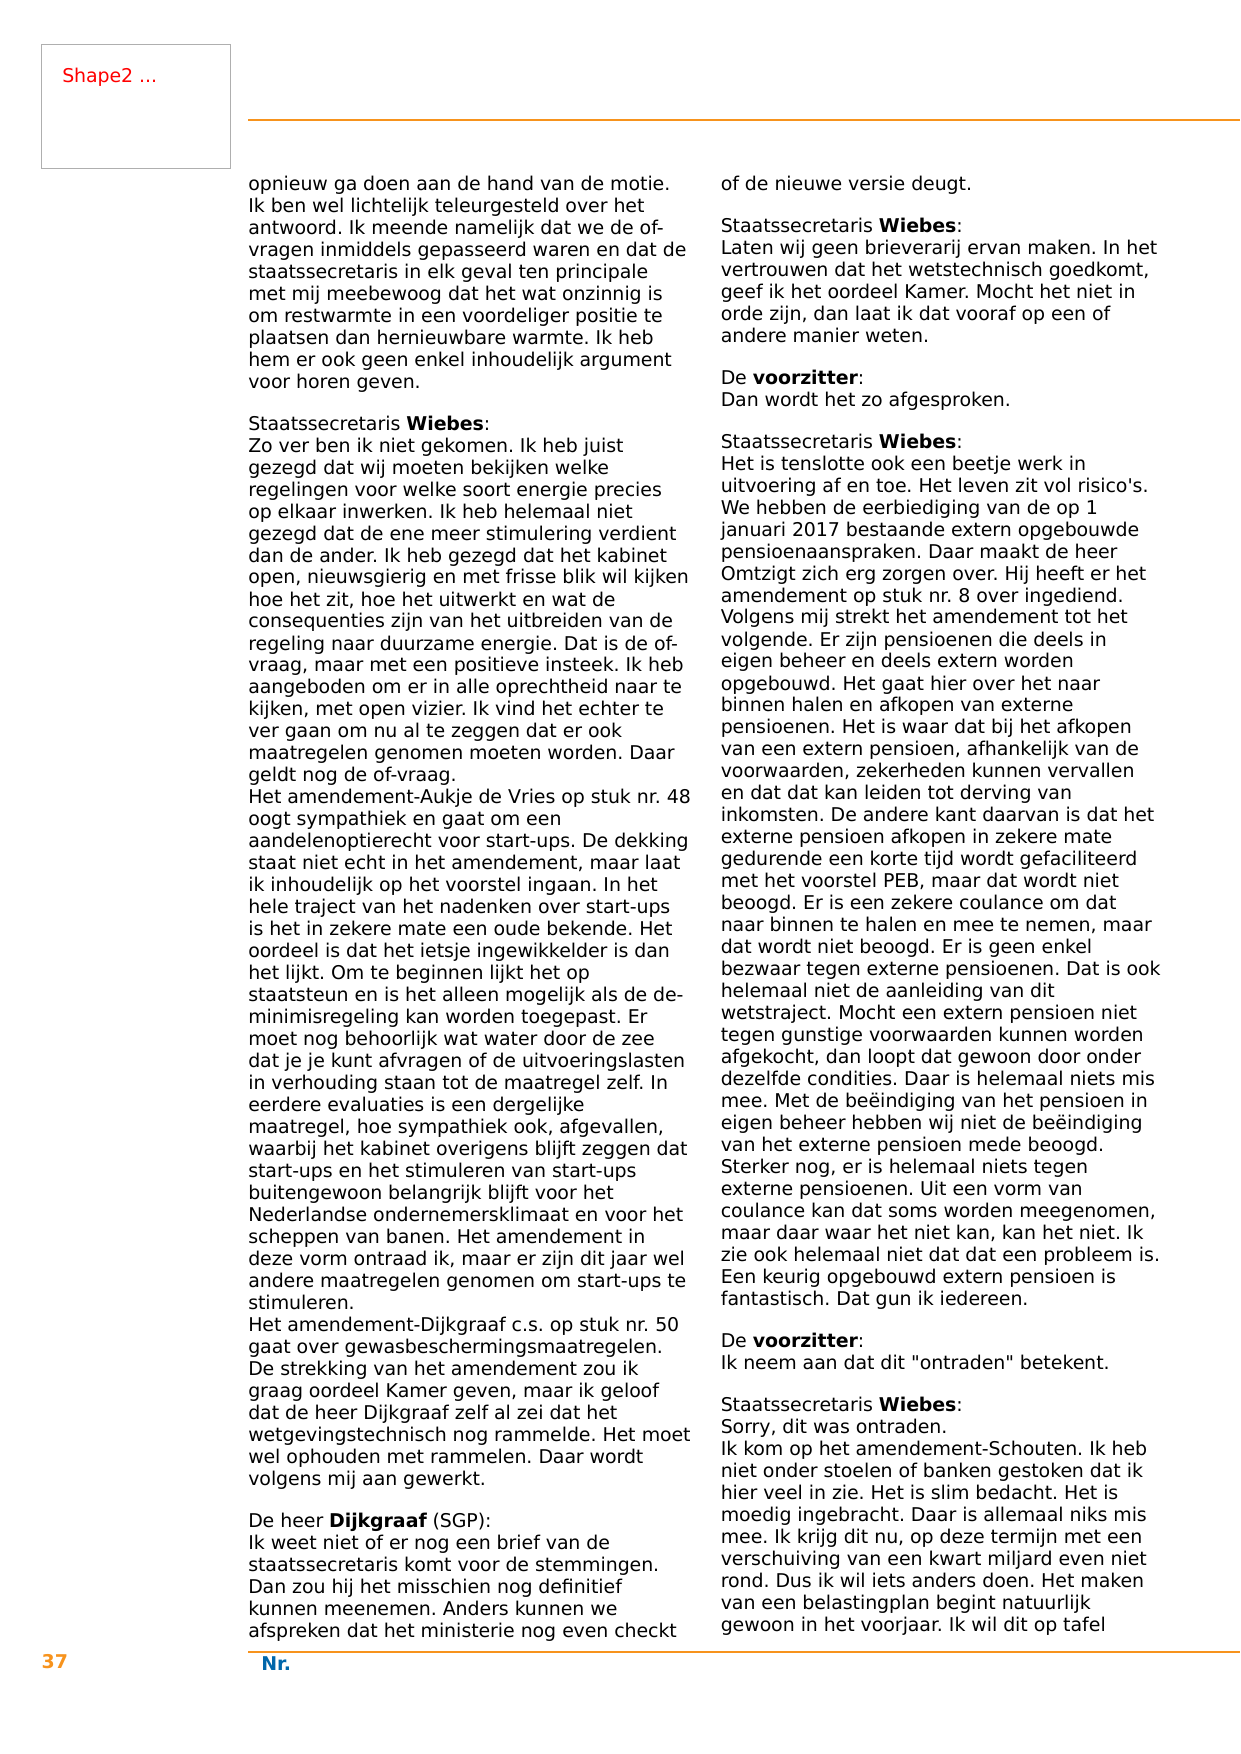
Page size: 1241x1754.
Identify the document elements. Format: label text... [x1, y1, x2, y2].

text De voorzitter: [721, 1330, 1163, 1352]
text Het amendement-Aukje de Vries op stuk nr. 48 oogt sympathiek en gaat om een aandelenoptierecht voor start-ups. De dekking staat niet echt in het amendement, maar laat ik inhoudelijk op het voorstel ingaan. In het hele traject van het nadenken over start-ups is het in zekere mate een oude bekende. Het oordeel is dat het ietsje ingewikkelder is dan het lijkt. Om te beginnen lijkt het op staatsteun en is het alleen mogelijk als de de-minimisregeling kan worden toegepast. Er moet nog behoorlijk wat water door de zee dat je je kunt afvragen of de uitvoeringslasten in verhouding staan tot de maatregel zelf. In eerdere evaluaties is een dergelijke maatregel, hoe sympathiek ook, afgevallen, waarbij het kabinet overigens blijft zeggen dat start-ups en het stimuleren van start-ups buitengewoon belangrijk blijft voor het Nederlandse ondernemersklimaat en voor het scheppen van banen. Het amendement in deze vorm ontraad ik, maar er zijn dit jaar wel andere maatregelen genomen om start-ups te stimuleren. [248, 786, 691, 1314]
text Staatssecretaris Wiebes: [721, 1394, 1163, 1416]
text Staatssecretaris Wiebes: [248, 413, 691, 434]
text We hebben de eerbiediging van de op 1 januari 2017 bestaande extern opgebouwde pensioenaanspraken. Daar maakt de heer Omtzigt zich erg zorgen over. Hij heeft er het amendement op stuk nr. 8 over ingediend. Volgens mij strekt het amendement tot het volgende. Er zijn pensioenen die deels in eigen beheer en deels extern worden opgebouwd. Het gaat hier over het naar binnen halen en afkopen van externe pensioenen. Het is waar dat bij het afkopen van een extern pensioen, afhankelijk van de voorwaarden, zekerheden kunnen vervallen en dat dat kan leiden tot derving van inkomsten. De andere kant daarvan is dat het externe pensioen afkopen in zekere mate gedurende een korte tijd wordt gefaciliteerd met het voorstel PEB, maar dat wordt niet beoogd. Er is een zekere coulance om dat naar binnen te halen en mee te nemen, maar dat wordt niet beoogd. Er is geen enkel bezwaar tegen externe pensioenen. Dat is ook helemaal niet de aanleiding van dit wetstraject. Mocht een extern pensioen niet tegen gunstige voorwaarden kunnen worden afgekocht, dan loopt dat gewoon door onder dezelfde condities. Daar is helemaal niets mis mee. Met de beëindiging van het pensioen in eigen beheer hebben wij niet de beëindiging van het externe pensioen mede beoogd. Sterker nog, er is helemaal niets tegen externe pensioenen. Uit een vorm van coulance kan dat soms worden meegenomen, maar daar waar het niet kan, kan het niet. Ik zie ook helemaal niet dat dat een probleem is. Een keurig opgebouwd extern pensioen is fantastisch. Dat gun ik iedereen. [721, 497, 1163, 1310]
text Sorry, dit was ontraden. [721, 1416, 1163, 1438]
text Ik weet niet of er nog een brief van de staatssecretaris komt voor de stemmingen. Dan zou hij het misschien nog definitief kunnen meenemen. Anders kunnen we afspreken dat het ministerie nog even checkt [248, 1532, 691, 1641]
text Zo ver ben ik niet gekomen. Ik heb juist gezegd dat wij moeten bekijken welke regelingen voor welke soort energie precies op elkaar inwerken. Ik heb helemaal niet gezegd dat de ene meer stimulering verdient dan de ander. Ik heb gezegd dat het kabinet open, nieuwsgierig en met frisse blik wil kijken hoe het zit, hoe het uitwerkt en wat de consequenties zijn van het uitbreiden van de regeling naar duurzame energie. Dat is de of-vraag, maar met een positieve insteek. Ik heb aangeboden om er in alle oprechtheid naar te kijken, met open vizier. Ik vind het echter te ver gaan om nu al te zeggen dat er ook maatregelen genomen moeten worden. Daar geldt nog de of-vraag. [248, 434, 691, 786]
text De voorzitter: [721, 367, 1163, 389]
text Dan wordt het zo afgesproken. [721, 389, 1163, 411]
text Staatssecretaris Wiebes: [721, 215, 1163, 237]
text Laten wij geen brieverarij ervan maken. In het vertrouwen dat het wetstechnisch goedkomt, geef ik het oordeel Kamer. Mocht het niet in orde zijn, dan laat ik dat vooraf op een of andere manier weten. [721, 237, 1163, 347]
text Het is tenslotte ook een beetje werk in uitvoering af en toe. Het leven zit vol risico's. [721, 453, 1163, 497]
text opnieuw ga doen aan de hand van de motie. Ik ben wel lichtelijk teleurgesteld over het antwoord. Ik meende namelijk dat we de of-vragen inmiddels gepasseerd waren en dat de staatssecretaris in elk geval ten principale met mij meebewoog dat het wat onzinnig is om restwarmte in een voordeliger positie te plaatsen dan hernieuwbare warmte. Ik heb hem er ook geen enkel inhoudelijk argument voor horen geven. [248, 173, 691, 393]
text of de nieuwe versie deugt. [721, 173, 1163, 195]
text De heer Dijkgraaf (SGP): [248, 1509, 691, 1532]
text Staatssecretaris Wiebes: [721, 431, 1163, 453]
text Het amendement-Dijkgraaf c.s. op stuk nr. 50 gaat over gewasbeschermingsmaatregelen. De strekking van het amendement zou ik graag oordeel Kamer geven, maar ik geloof dat de heer Dijkgraaf zelf al zei dat het wetgevingstechnisch nog rammelde. Het moet wel ophouden met rammelen. Daar wordt volgens mij aan gewerkt. [248, 1314, 691, 1489]
text Ik neem aan dat dit "ontraden" betekent. [721, 1352, 1163, 1374]
text Ik kom op het amendement-Schouten. Ik heb niet onder stoelen of banken gestoken dat ik hier veel in zie. Het is slim bedacht. Het is moedig ingebracht. Daar is allemaal niks mis mee. Ik krijg dit nu, op deze termijn met een verschuiving van een kwart miljard even niet rond. Dus ik wil iets anders doen. Het maken van een belastingplan begint natuurlijk gewoon in het voorjaar. Ik wil dit op tafel [721, 1438, 1163, 1636]
